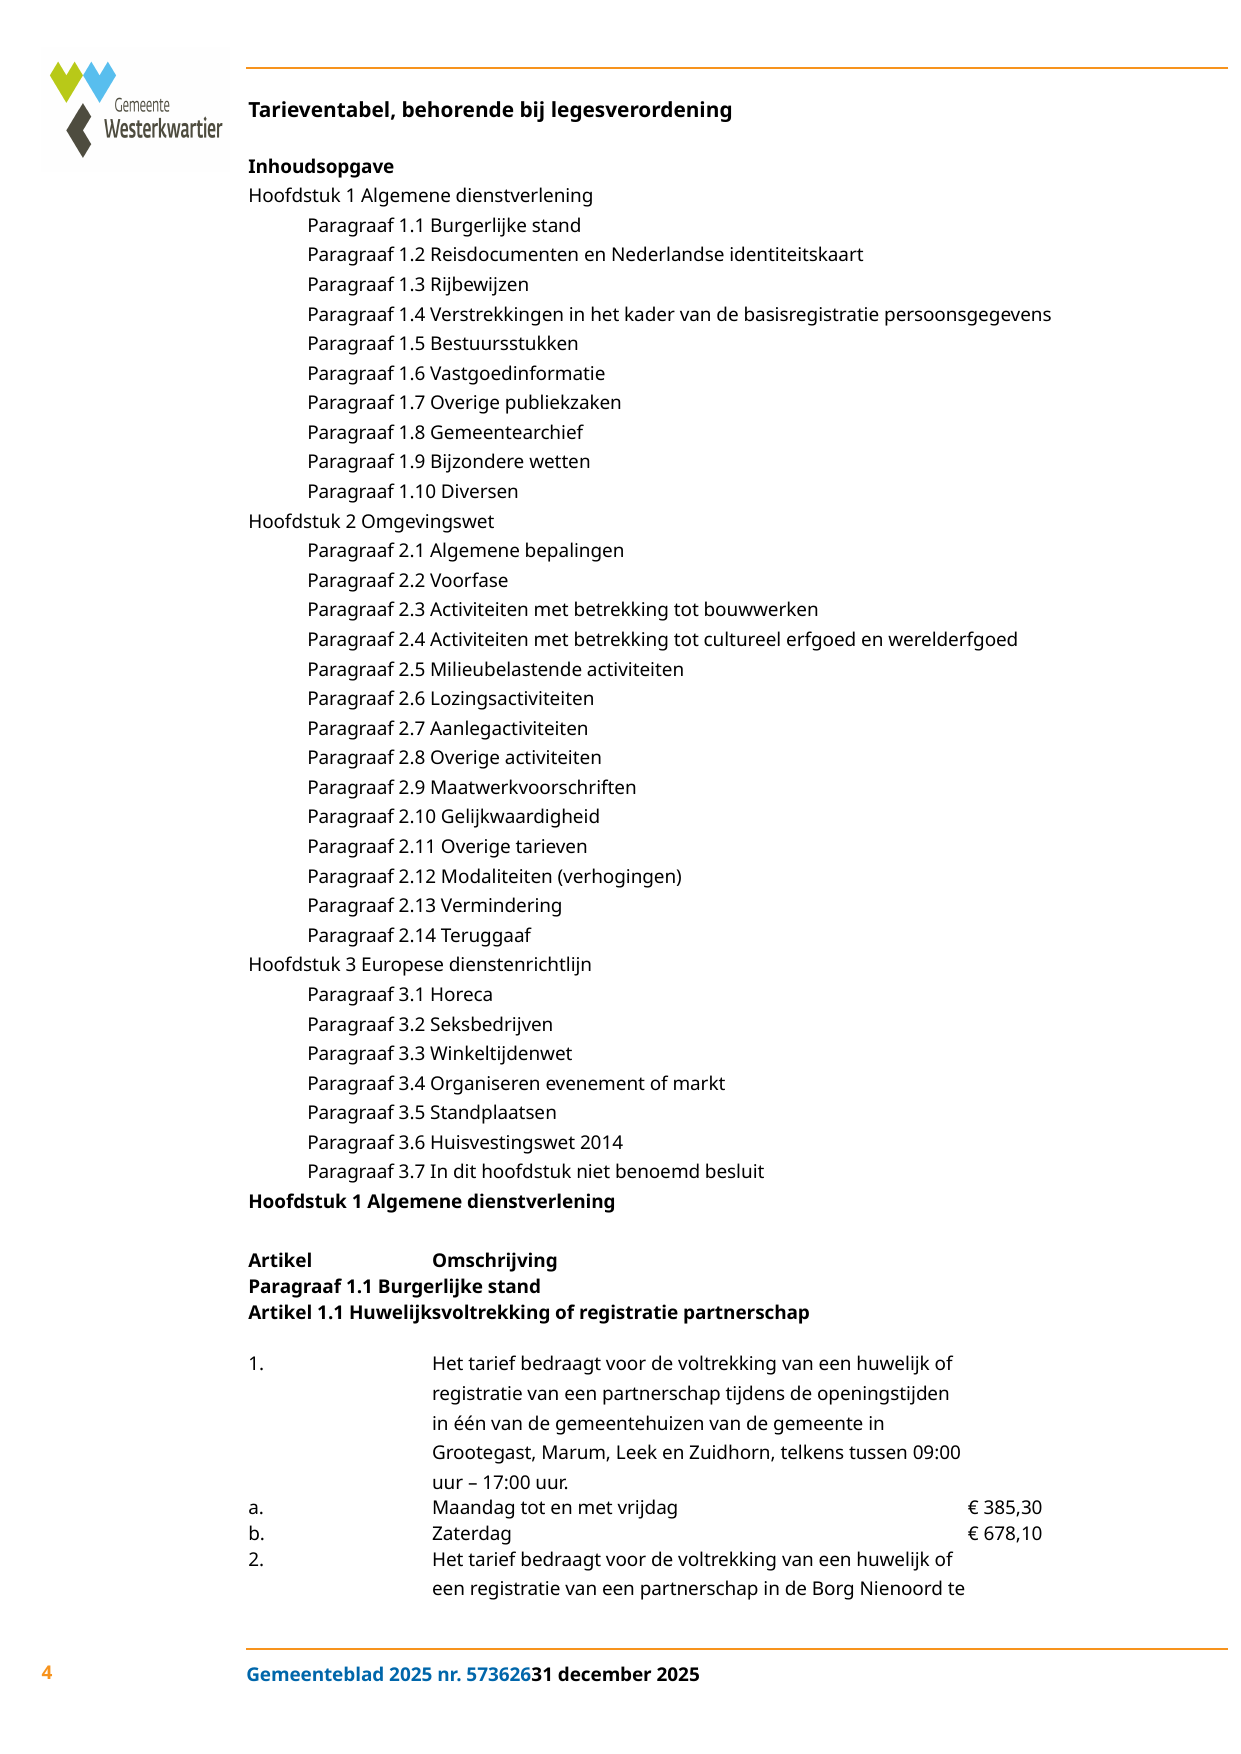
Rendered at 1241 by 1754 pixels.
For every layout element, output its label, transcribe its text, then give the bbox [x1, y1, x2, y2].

list Paragraaf 2.12 Modaliteiten (verhogingen) [248, 863, 1152, 889]
table_cell a. [248, 1495, 432, 1520]
table_cell € 678,10 [968, 1520, 1152, 1546]
table_cell [432, 1325, 968, 1351]
list Paragraaf 2.13 Vermindering [248, 892, 1152, 918]
list Paragraaf 2.3 Activiteiten met betrekking tot bouwwerken [248, 597, 1152, 622]
list Paragraaf 1.8 Gemeentearchief [248, 419, 1152, 445]
list Paragraaf 3.2 Seksbedrijven [248, 1011, 1152, 1037]
table_cell Het tarief bedraagt voor de voltrekking van een huwelijk of een registratie van een partnerschap in de Borg Nienoord te [432, 1546, 968, 1601]
text Hoofdstuk 1 Algemene dienstverlening [248, 1188, 1152, 1214]
list Paragraaf 1.4 Verstrekkingen in het kader van de basisregistratie persoonsgegevens [248, 301, 1152, 327]
table_cell Artikel 1.1 Huwelijksvoltrekking of registratie partnerschap [248, 1299, 1152, 1325]
list Paragraaf 2.5 Milieubelastende activiteiten [248, 656, 1152, 682]
list Paragraaf 2.7 Aanlegactiviteiten [248, 715, 1152, 741]
table_cell Paragraaf 1.1 Burgerlijke stand [248, 1273, 1152, 1299]
table_cell [968, 1325, 1152, 1351]
text Tarieventabel, behorende bij legesverordening [248, 95, 1152, 123]
table_cell Maandag tot en met vrijdag [432, 1495, 968, 1520]
table_header Artikel [248, 1248, 432, 1273]
table_cell [968, 1546, 1152, 1601]
list Paragraaf 2.9 Maatwerkvoorschriften [248, 774, 1152, 800]
text Inhoudsopgave [248, 153, 1152, 179]
table_cell Zaterdag [432, 1520, 968, 1546]
table_header [968, 1248, 1152, 1273]
list Paragraaf 2.4 Activiteiten met betrekking tot cultureel erfgoed en werelderfgoed [248, 626, 1152, 652]
list Paragraaf 3.4 Organiseren evenement of markt [248, 1070, 1152, 1096]
table_cell Het tarief bedraagt voor de voltrekking van een huwelijk of registratie van een partnerschap tijdens de openingstijden in één van de gemeentehuizen van de gemeente in Grootegast, Marum, Leek en Zuidhorn, telkens tussen 09:00 uur – 17:00 uur. [432, 1351, 968, 1494]
list Paragraaf 1.3 Rijbewijzen [248, 271, 1152, 297]
table_cell b. [248, 1520, 432, 1546]
text Hoofdstuk 2 Omgevingswet [248, 508, 1152, 534]
list Paragraaf 1.5 Bestuursstukken [248, 330, 1152, 356]
text Hoofdstuk 1 Algemene dienstverlening [248, 182, 1152, 208]
table_cell 2. [248, 1546, 432, 1601]
list Paragraaf 2.10 Gelijkwaardigheid [248, 804, 1152, 829]
list Paragraaf 1.6 Vastgoedinformatie [248, 360, 1152, 386]
list Paragraaf 3.7 In dit hoofdstuk niet benoemd besluit [248, 1159, 1152, 1184]
list Paragraaf 2.1 Algemene bepalingen [248, 537, 1152, 563]
table_cell € 385,30 [968, 1495, 1152, 1520]
table_cell [968, 1351, 1152, 1494]
table_cell 1. [248, 1351, 432, 1494]
list Paragraaf 1.2 Reisdocumenten en Nederlandse identiteitskaart [248, 242, 1152, 267]
list Paragraaf 3.3 Winkeltijdenwet [248, 1040, 1152, 1066]
list Paragraaf 3.5 Standplaatsen [248, 1099, 1152, 1125]
list Paragraaf 1.9 Bijzondere wetten [248, 449, 1152, 474]
list Paragraaf 1.10 Diversen [248, 478, 1152, 504]
list Paragraaf 3.6 Huisvestingswet 2014 [248, 1129, 1152, 1155]
list Paragraaf 2.6 Lozingsactiviteiten [248, 685, 1152, 711]
table_header Omschrijving [432, 1248, 968, 1273]
list Paragraaf 2.2 Voorfase [248, 567, 1152, 593]
text Hoofdstuk 3 Europese dienstenrichtlijn [248, 952, 1152, 977]
list Paragraaf 1.1 Burgerlijke stand [248, 212, 1152, 238]
list Paragraaf 2.14 Teruggaaf [248, 922, 1152, 948]
picture [41, 47, 231, 172]
list Paragraaf 3.1 Horeca [248, 981, 1152, 1007]
list Paragraaf 1.7 Overige publiekzaken [248, 389, 1152, 415]
list Paragraaf 2.11 Overige tarieven [248, 833, 1152, 859]
table_cell [248, 1325, 432, 1351]
list Paragraaf 2.8 Overige activiteiten [248, 744, 1152, 770]
